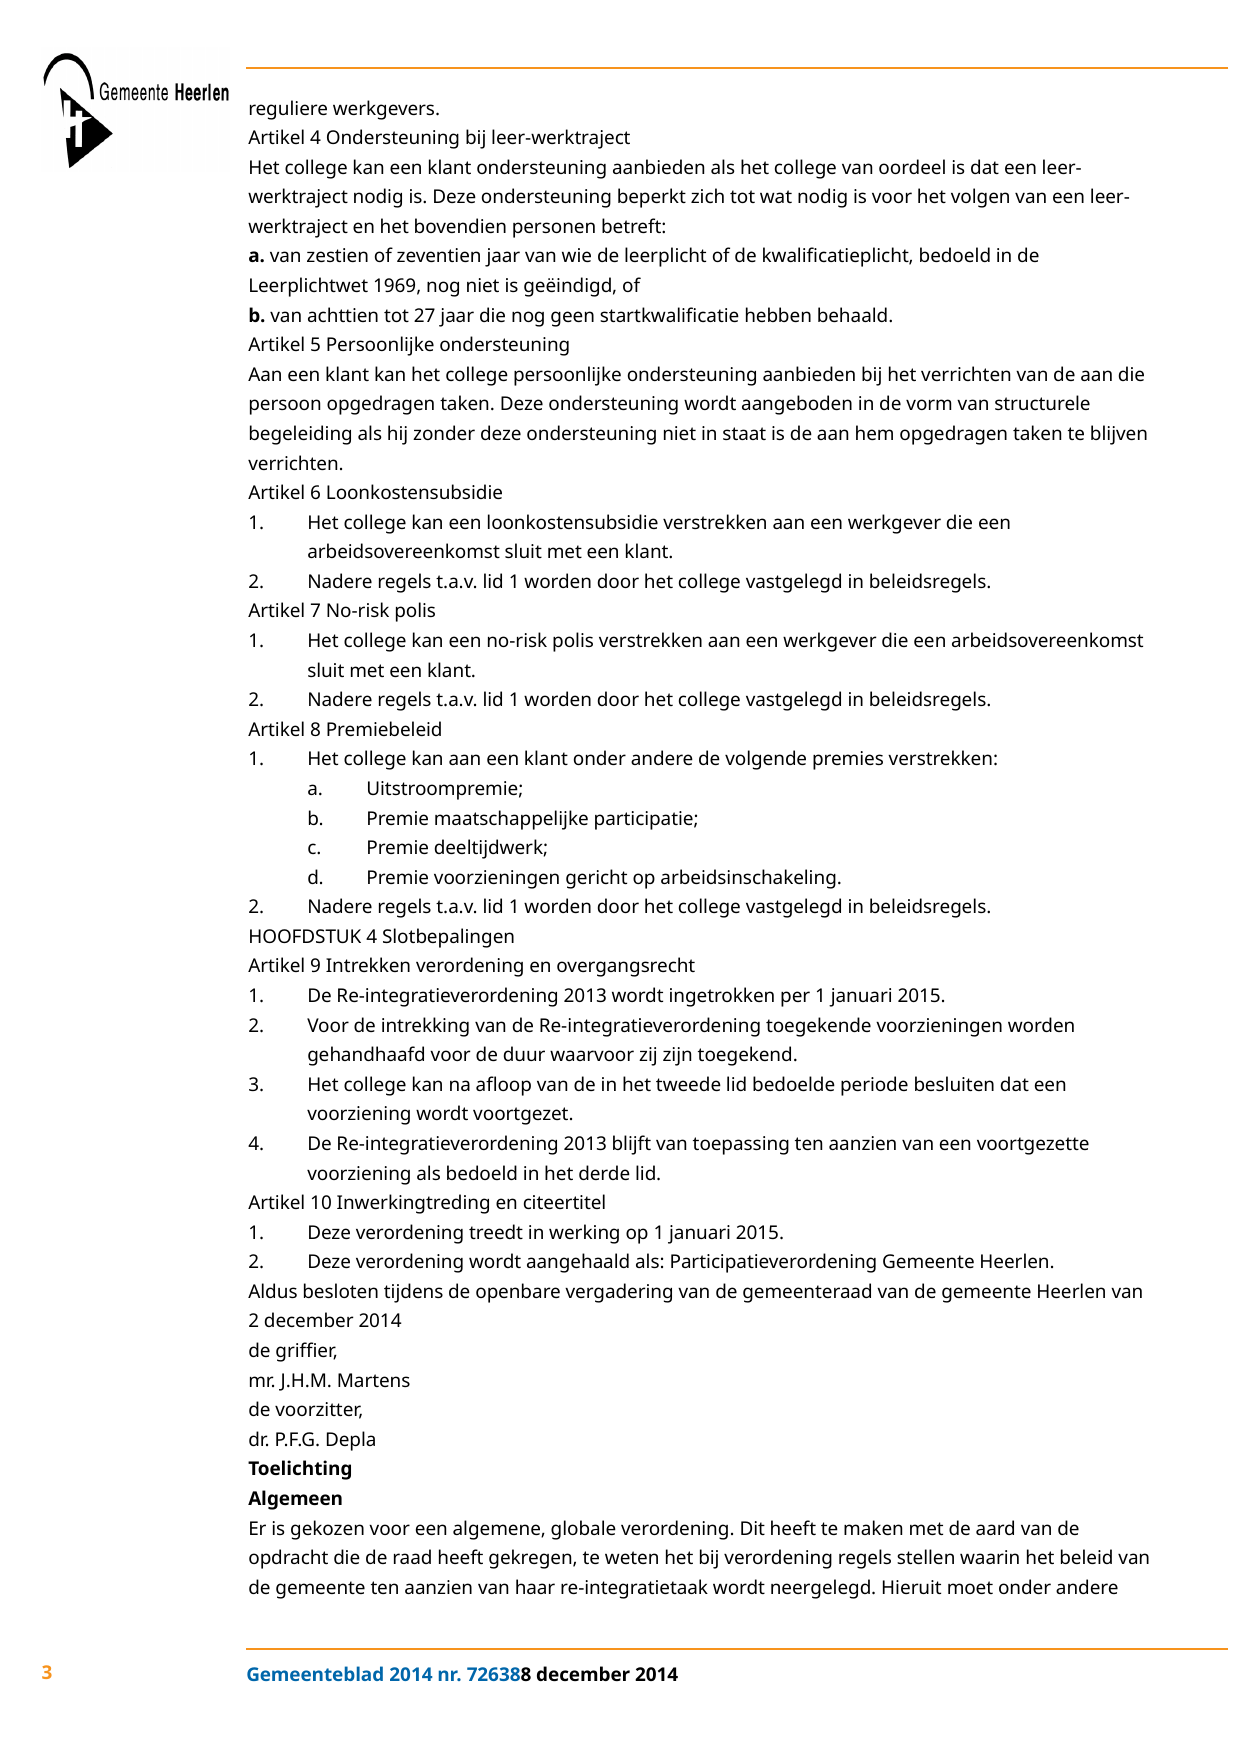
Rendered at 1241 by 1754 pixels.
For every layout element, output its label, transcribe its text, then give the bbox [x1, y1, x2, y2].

list Het college kan na afloop van de in het tweede lid bedoelde periode besluiten dat een voorziening wordt voortgezet. [248, 1071, 1152, 1126]
list Nadere regels t.a.v. lid 1 worden door het college vastgelegd in beleidsregels. [248, 893, 1152, 919]
text dr. P.F.G. Depla [248, 1426, 1152, 1452]
text Artikel 8 Premiebeleid [248, 716, 1152, 742]
text Artikel 6 Loonkostensubsidie [248, 479, 1152, 505]
text Algemeen [248, 1485, 1152, 1511]
text Toelichting [248, 1456, 1152, 1481]
list Het college kan aan een klant onder andere de volgende premies verstrekken: [248, 746, 1152, 771]
list Nadere regels t.a.v. lid 1 worden door het college vastgelegd in beleidsregels. [248, 686, 1152, 712]
text Aldus besloten tijdens de openbare vergadering van de gemeenteraad van de gemeente Heerlen van 2 december 2014 [248, 1278, 1152, 1333]
text mr. J.H.M. Martens [248, 1367, 1152, 1393]
list De Re-integratieverordening 2013 wordt ingetrokken per 1 januari 2015. [248, 982, 1152, 1008]
text Artikel 10 Inwerkingtreding en citeertitel [248, 1189, 1152, 1215]
text Het college kan een klant ondersteuning aanbieden als het college van oordeel is dat een leer-werktraject nodig is. Deze ondersteuning beperkt zich tot wat nodig is voor het volgen van een leer-werktraject en het bovendien personen betreft: [248, 154, 1152, 239]
text Artikel 9 Intrekken verordening en overgangsrecht [248, 953, 1152, 978]
text Artikel 4 Ondersteuning bij leer-werktraject [248, 124, 1152, 150]
list Het college kan een loonkostensubsidie verstrekken aan een werkgever die een arbeidsovereenkomst sluit met een klant. [248, 509, 1152, 564]
list Deze verordening treedt in werking op 1 januari 2015. [248, 1219, 1152, 1245]
list Uitstroompremie; [307, 775, 1152, 801]
list Het college kan een no-risk polis verstrekken aan een werkgever die een arbeidsovereenkomst sluit met een klant. [248, 627, 1152, 683]
text Er is gekozen voor een algemene, globale verordening. Dit heeft te maken met de aard van de opdracht die de raad heeft gekregen, te weten het bij verordening regels stellen waarin het beleid van de gemeente ten aanzien van haar re-integratietaak wordt neergelegd. Hieruit moet onder andere [248, 1515, 1152, 1600]
list Premie voorzieningen gericht op arbeidsinschakeling. [307, 864, 1152, 890]
list Deze verordening wordt aangehaald als: Participatieverordening Gemeente Heerlen. [248, 1248, 1152, 1274]
text a. van zestien of zeventien jaar van wie de leerplicht of de kwalificatieplicht, bedoeld in de Leerplichtwet 1969, nog niet is geëindigd, of [248, 243, 1152, 298]
text b. van achttien tot 27 jaar die nog geen startkwalificatie hebben behaald. [248, 302, 1152, 328]
text HOOFDSTUK 4 Slotbepalingen [248, 923, 1152, 949]
text de griffier, [248, 1337, 1152, 1363]
list Voor de intrekking van de Re-integratieverordening toegekende voorzieningen worden gehandhaafd voor de duur waarvoor zij zijn toegekend. [248, 1012, 1152, 1067]
list De Re-integratieverordening 2013 blijft van toepassing ten aanzien van een voortgezette voorziening als bedoeld in het derde lid. [248, 1130, 1152, 1186]
text Aan een klant kan het college persoonlijke ondersteuning aanbieden bij het verrichten van de aan die persoon opgedragen taken. Deze ondersteuning wordt aangeboden in de vorm van structurele begeleiding als hij zonder deze ondersteuning niet in staat is de aan hem opgedragen taken te blijven verrichten. [248, 361, 1152, 476]
text Artikel 5 Persoonlijke ondersteuning [248, 331, 1152, 357]
list Premie maatschappelijke participatie; [307, 805, 1152, 831]
text Artikel 7 No-risk polis [248, 598, 1152, 623]
text reguliere werkgevers. [248, 95, 1152, 121]
list Nadere regels t.a.v. lid 1 worden door het college vastgelegd in beleidsregels. [248, 568, 1152, 594]
picture [41, 47, 231, 172]
text de voorzitter, [248, 1396, 1152, 1422]
list Premie deeltijdwerk; [307, 834, 1152, 860]
